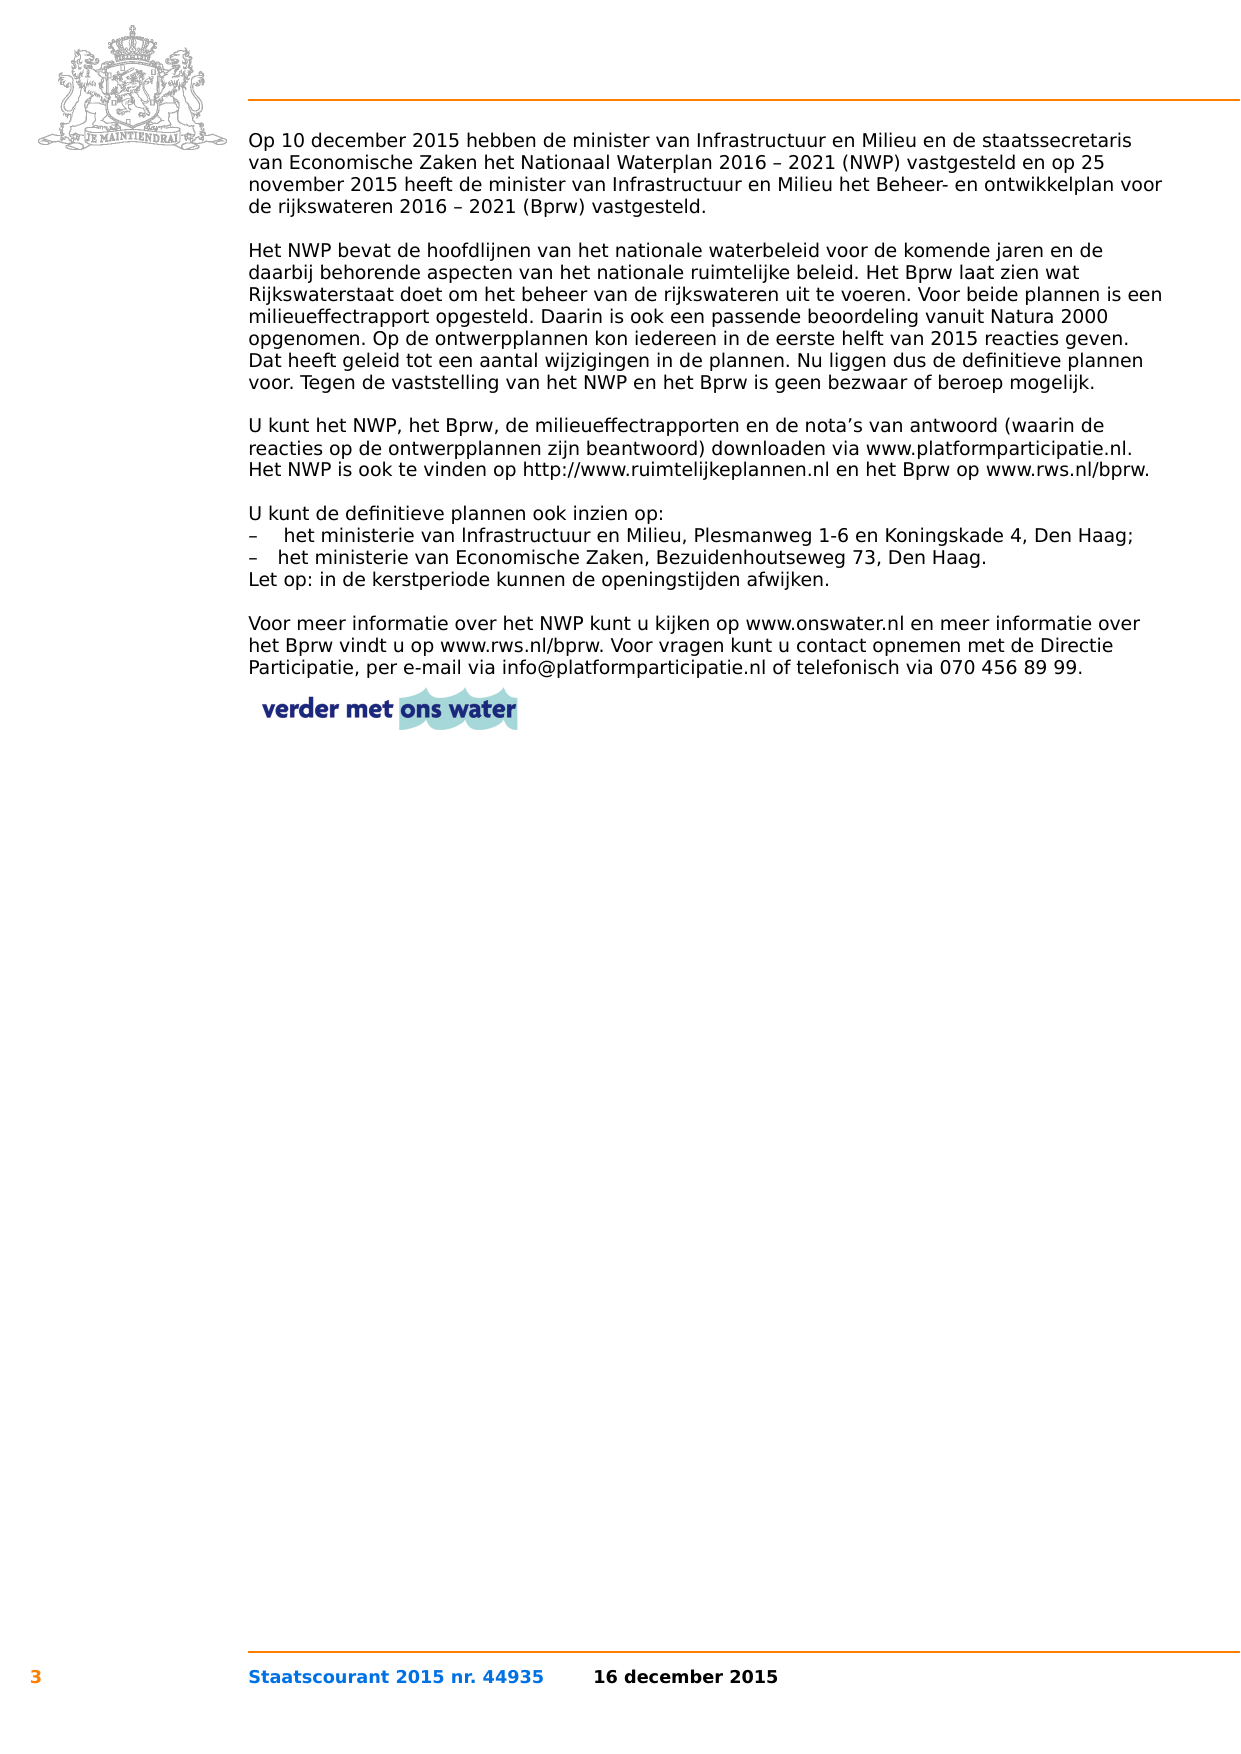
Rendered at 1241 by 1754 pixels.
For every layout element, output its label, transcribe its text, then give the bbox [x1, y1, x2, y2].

text Op 10 december 2015 hebben de minister van Infrastructuur en Milieu en de staatssecretaris van Economische Zaken het Nationaal Waterplan 2016 – 2021 (NWP) vastgesteld en op 25 november 2015 heeft de minister van Infrastructuur en Milieu het Beheer- en ontwikkelplan voor de rijkswateren 2016 – 2021 (Bprw) vastgesteld. [248, 130, 1163, 218]
text U kunt het NWP, het Bprw, de milieueffectrapporten en de nota’s van antwoord (waarin de reacties op de ontwerpplannen zijn beantwoord) downloaden via www.platformparticipatie.nl. Het NWP is ook te vinden op http://www.ruimtelijkeplannen.nl en het Bprw op www.rws.nl/bprw. [248, 415, 1163, 481]
picture [38, 25, 227, 150]
text Voor meer informatie over het NWP kunt u kijken op www.onswater.nl en meer informatie over het Bprw vindt u op www.rws.nl/bprw. Voor vragen kunt u contact opnemen met de Directie Participatie, per e-mail via info@platformparticipatie.nl of telefonisch via 070 456 89 99. [248, 613, 1163, 744]
text Het NWP bevat de hoofdlijnen van het nationale waterbeleid voor de komende jaren en de daarbij behorende aspecten van het nationale ruimtelijke beleid. Het Bprw laat zien wat Rijkswaterstaat doet om het beheer van de rijkswateren uit te voeren. Voor beide plannen is een milieueffectrapport opgesteld. Daarin is ook een passende beoordeling vanuit Natura 2000 opgenomen. Op de ontwerpplannen kon iedereen in de eerste helft van 2015 reacties geven. Dat heeft geleid tot een aantal wijzigingen in de plannen. Nu liggen dus de definitieve plannen voor. Tegen de vaststelling van het NWP en het Bprw is geen bezwaar of beroep mogelijk. [248, 240, 1163, 393]
text – het ministerie van Economische Zaken, Bezuidenhoutseweg 73, Den Haag. [248, 547, 1163, 569]
picture [248, 678, 532, 744]
text Let op: in de kerstperiode kunnen de openingstijden afwijken. [248, 569, 1163, 591]
text – het ministerie van lnfrastructuur en Milieu, Plesmanweg 1-6 en Koningskade 4, Den Haag; [248, 525, 1163, 547]
text U kunt de definitieve plannen ook inzien op: [248, 503, 1163, 525]
